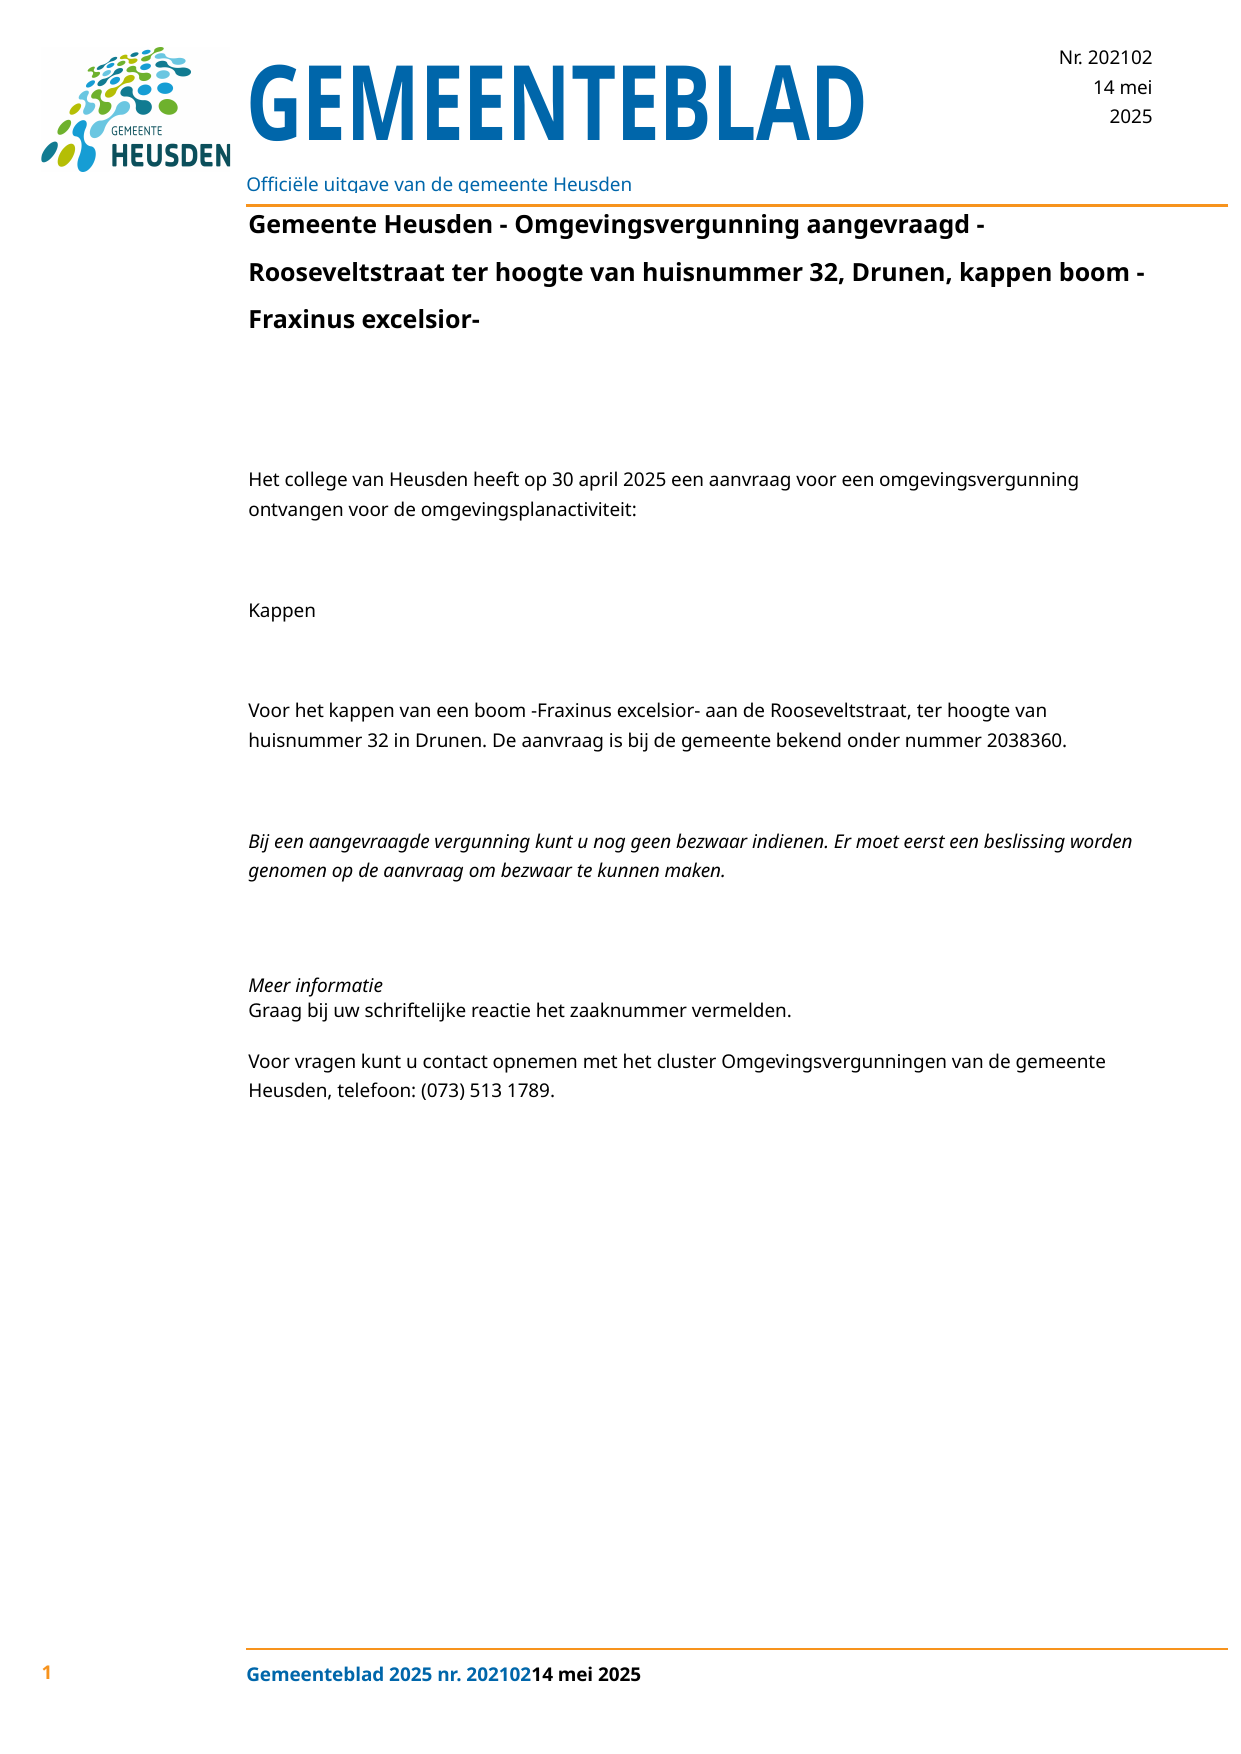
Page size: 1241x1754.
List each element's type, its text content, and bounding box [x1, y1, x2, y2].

text Graag bij uw schriftelijke reactie het zaaknummer vermelden. [248, 998, 1152, 1023]
text Voor vragen kunt u contact opnemen met het cluster Omgevingsvergunningen van de gemeente Heusden, telefoon: (073) 513 1789. [248, 1048, 1152, 1103]
text Het college van Heusden heeft op 30 april 2025 een aanvraag voor een omgevingsvergunning ontvangen voor de omgevingsplanactiviteit: [248, 466, 1152, 522]
text Bij een aangevraagde vergunning kunt u nog geen bezwaar indienen. Er moet eerst een beslissing worden genomen op de aanvraag om bezwaar te kunnen maken. [248, 828, 1152, 883]
text Meer informatie [248, 972, 1152, 998]
text Gemeente Heusden - Omgevingsvergunning aangevraagd - Rooseveltstraat ter hoogte van huisnummer 32, Drunen, kappen boom -Fraxinus excelsior- [248, 207, 1152, 336]
text Kappen [248, 597, 1152, 622]
picture [41, 47, 231, 172]
text Voor het kappen van een boom -Fraxinus excelsior- aan de Rooseveltstraat, ter hoogte van huisnummer 32 in Drunen. De aanvraag is bij de gemeente bekend onder nummer 2038360. [248, 698, 1152, 753]
